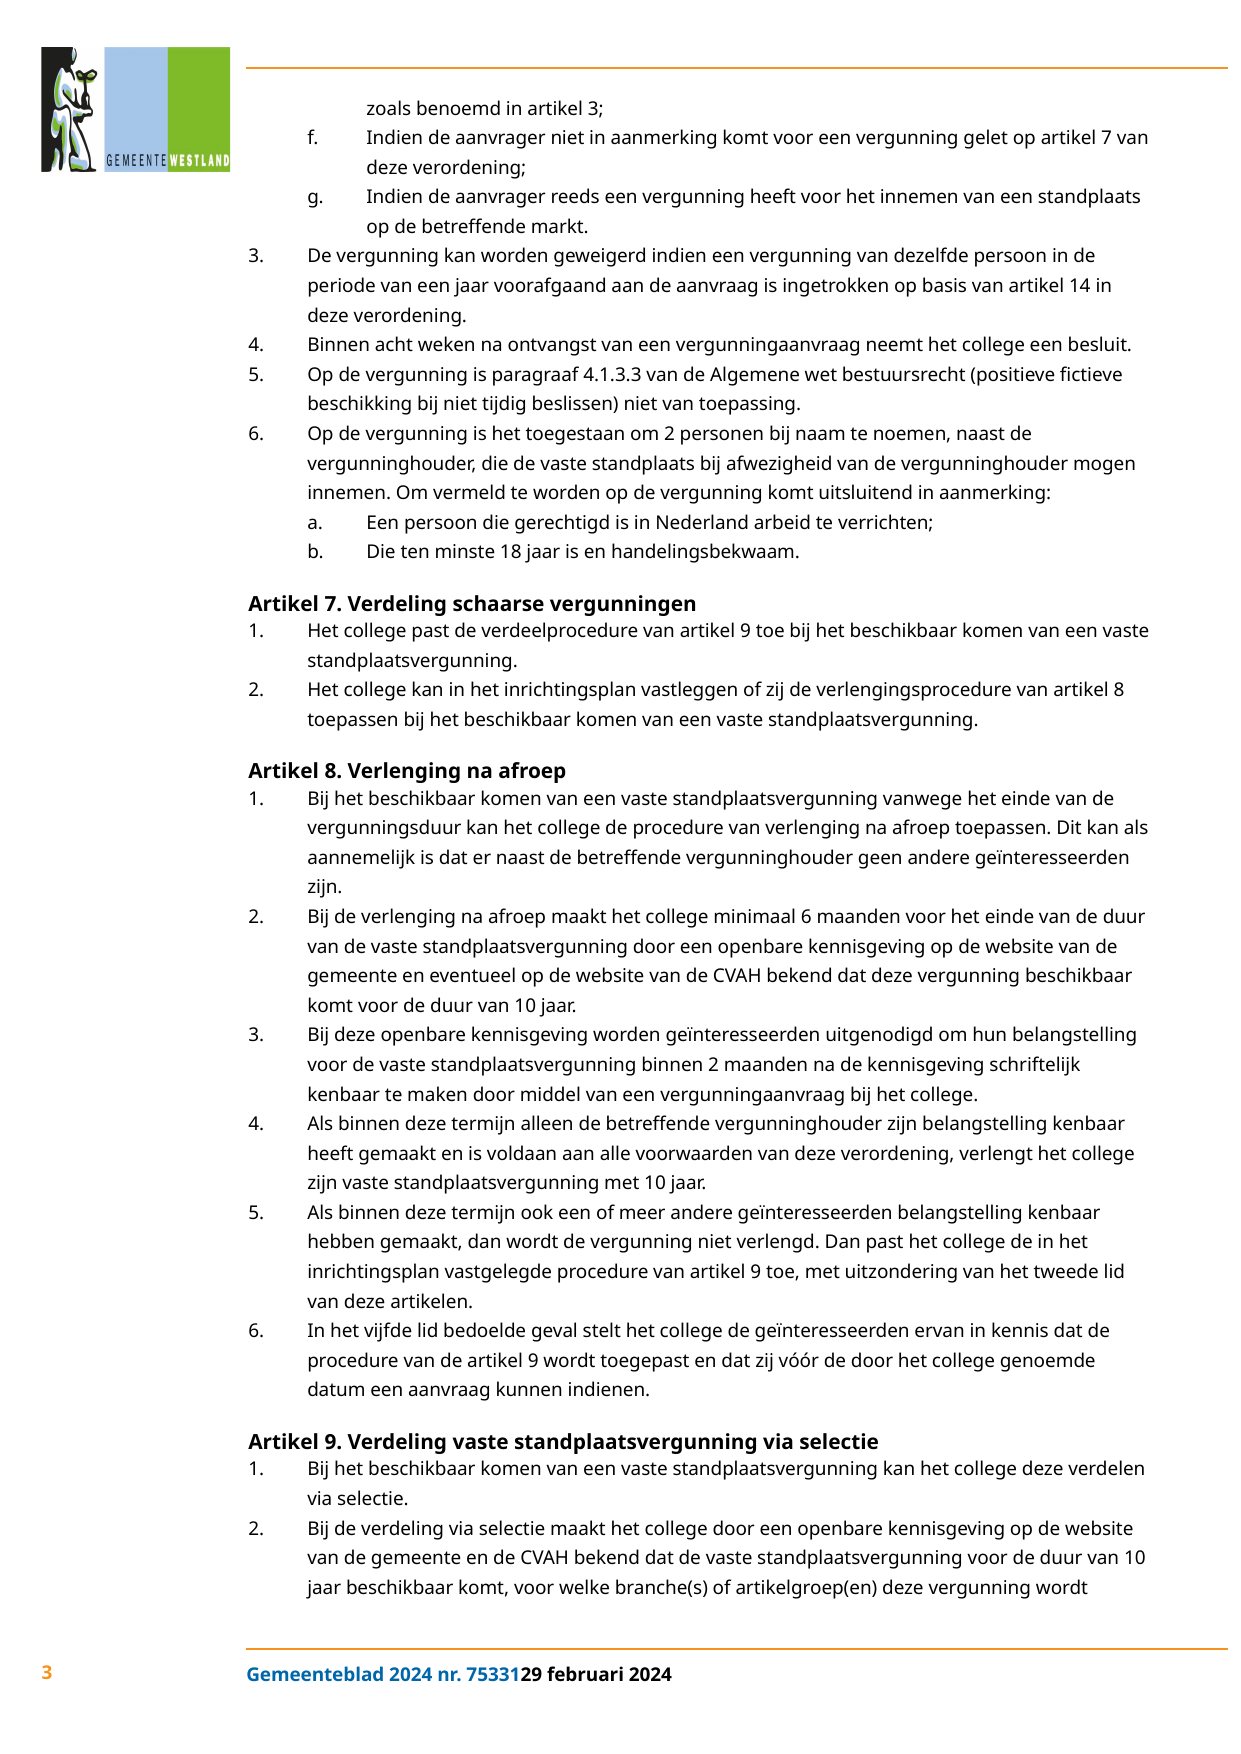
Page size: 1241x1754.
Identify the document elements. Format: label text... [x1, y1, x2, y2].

list Het college past de verdeelprocedure van artikel 9 toe bij het beschikbaar komen van een vaste standplaatsvergunning. [248, 617, 1152, 673]
list Op de vergunning is paragraaf 4.1.3.3 van de Algemene wet bestuursrecht (positieve fictieve beschikking bij niet tijdig beslissen) niet van toepassing. [248, 361, 1152, 416]
list Bij de verdeling via selectie maakt het college door een openbare kennisgeving op de website van de gemeente en de CVAH bekend dat de vaste standplaatsvergunning voor de duur van 10 jaar beschikbaar komt, voor welke branche(s) of artikelgroep(en) deze vergunning wordt [248, 1515, 1152, 1599]
list Bij deze openbare kennisgeving worden geïnteresseerden uitgenodigd om hun belangstelling voor de vaste standplaatsvergunning binnen 2 maanden na de kennisgeving schriftelijk kenbaar te maken door middel van een vergunningaanvraag bij het college. [248, 1022, 1152, 1107]
picture [41, 47, 231, 172]
text Artikel 9. Verdeling vaste standplaatsvergunning via selectie [248, 1427, 1152, 1456]
list Bij het beschikbaar komen van een vaste standplaatsvergunning kan het college deze verdelen via selectie. [248, 1456, 1152, 1511]
list Indien de aanvrager niet in aanmerking komt voor een vergunning gelet op artikel 7 van deze verordening; [307, 124, 1152, 180]
list Op de vergunning is het toegestaan om 2 personen bij naam te noemen, naast de vergunninghouder, die de vaste standplaats bij afwezigheid van de vergunninghouder mogen innemen. Om vermeld te worden op de vergunning komt uitsluitend in aanmerking: [248, 420, 1152, 505]
list Die ten minste 18 jaar is en handelingsbekwaam. [307, 538, 1152, 564]
list Een persoon die gerechtigd is in Nederland arbeid te verrichten; [307, 509, 1152, 535]
list Als binnen deze termijn alleen de betreffende vergunninghouder zijn belangstelling kenbaar heeft gemaakt en is voldaan aan alle voorwaarden van deze verordening, verlengt het college zijn vaste standplaatsvergunning met 10 jaar. [248, 1110, 1152, 1195]
list De vergunning kan worden geweigerd indien een vergunning van dezelfde persoon in de periode van een jaar voorafgaand aan de aanvraag is ingetrokken op basis van artikel 14 in deze verordening. [248, 243, 1152, 328]
text Artikel 7. Verdeling schaarse vergunningen [248, 589, 1152, 617]
list Als binnen deze termijn ook een of meer andere geïnteresseerden belangstelling kenbaar hebben gemaakt, dan wordt de vergunning niet verlengd. Dan past het college de in het inrichtingsplan vastgelegde procedure van artikel 9 toe, met uitzondering van het tweede lid van deze artikelen. [248, 1199, 1152, 1314]
list Het college kan in het inrichtingsplan vastleggen of zij de verlengingsprocedure van artikel 8 toepassen bij het beschikbaar komen van een vaste standplaatsvergunning. [248, 677, 1152, 732]
list zoals benoemd in artikel 3; [307, 95, 1152, 121]
list Binnen acht weken na ontvangst van een vergunningaanvraag neemt het college een besluit. [248, 331, 1152, 357]
list In het vijfde lid bedoelde geval stelt het college de geïnteresseerden ervan in kennis dat de procedure van de artikel 9 wordt toegepast en dat zij vóór de door het college genoemde datum een aanvraag kunnen indienen. [248, 1317, 1152, 1402]
text Artikel 8. Verlenging na afroep [248, 757, 1152, 785]
list Indien de aanvrager reeds een vergunning heeft voor het innemen van een standplaats op de betreffende markt. [307, 183, 1152, 239]
list Bij de verlenging na afroep maakt het college minimaal 6 maanden voor het einde van de duur van de vaste standplaatsvergunning door een openbare kennisgeving op de website van de gemeente en eventueel op de website van de CVAH bekend dat deze vergunning beschikbaar komt voor de duur van 10 jaar. [248, 903, 1152, 1018]
list Bij het beschikbaar komen van een vaste standplaatsvergunning vanwege het einde van de vergunningsduur kan het college de procedure van verlenging na afroep toepassen. Dit kan als aannemelijk is dat er naast de betreffende vergunninghouder geen andere geïnteresseerden zijn. [248, 785, 1152, 899]
